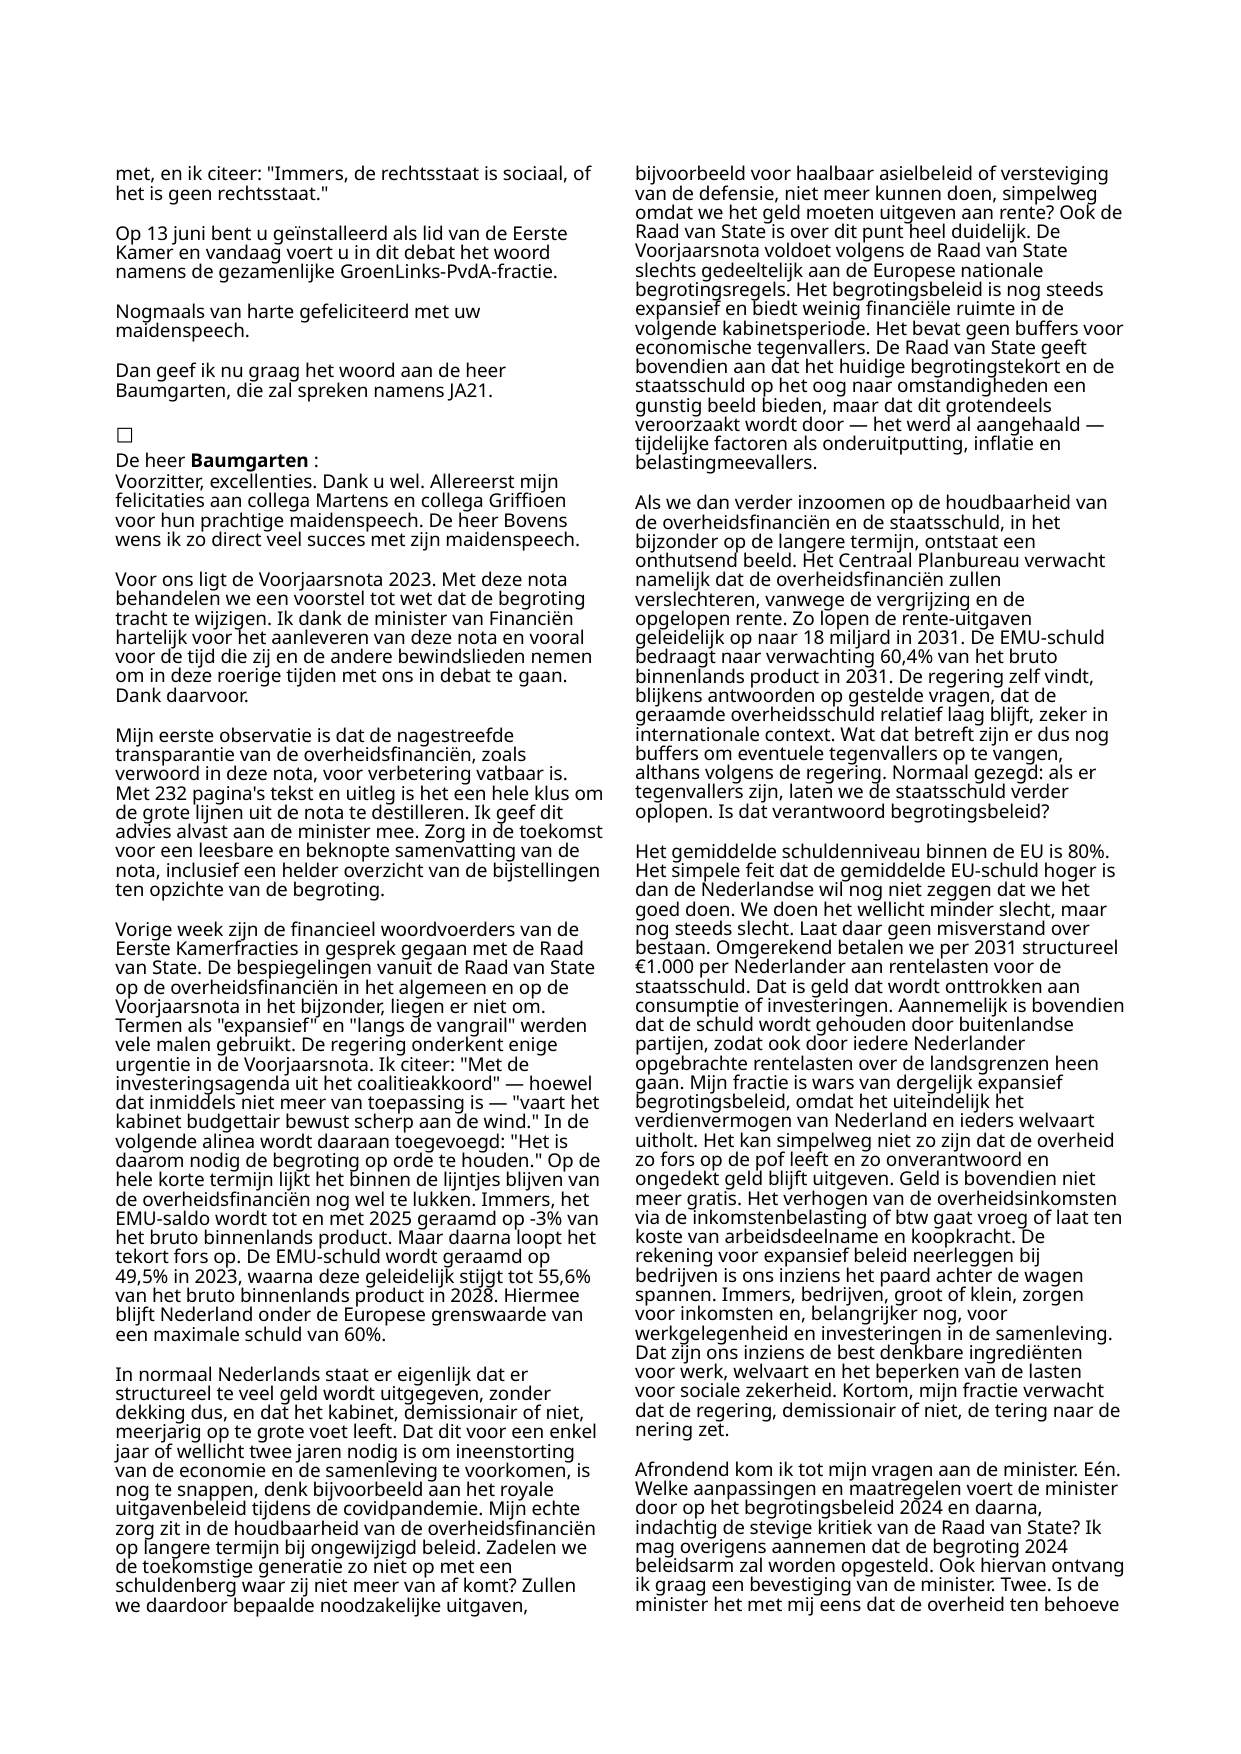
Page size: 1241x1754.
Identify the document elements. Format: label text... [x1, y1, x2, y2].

text Op 13 juni bent u geïnstalleerd als lid van de Eerste Kamer en vandaag voert u in dit debat het woord namens de gezamenlijke GroenLinks-PvdA-fractie. [115, 224, 605, 282]
text Afrondend kom ik tot mijn vragen aan de minister. Eén. Welke aanpassingen en maatregelen voert de minister door op het begrotingsbeleid 2024 en daarna, indachtig de stevige kritiek van de Raad van State? Ik mag overigens aannemen dat de begroting 2024 beleidsarm zal worden opgesteld. Ook hiervan ontvang ik graag een bevestiging van de minister. Twee. Is de minister het met mij eens dat de overheid ten behoeve [635, 1461, 1125, 1615]
text ⬜ [115, 422, 605, 447]
text Het gemiddelde schuldenniveau binnen de EU is 80%. Het simpele feit dat de gemiddelde EU-schuld hoger is dan de Nederlandse wil nog niet zeggen dat we het goed doen. We doen het wellicht minder slecht, maar nog steeds slecht. Laat daar geen misverstand over bestaan. Omgerekend betalen we per 2031 structureel €1.000 per Nederlander aan rentelasten voor de staatsschuld. Dat is geld dat wordt onttrokken aan consumptie of investeringen. Aannemelijk is bovendien dat de schuld wordt gehouden door buitenlandse partijen, zodat ook door iedere Nederlander opgebrachte rentelasten over de landsgrenzen heen gaan. Mijn fractie is wars van dergelijk expansief begrotingsbeleid, omdat het uiteindelijk het verdienvermogen van Nederland en ieders welvaart uitholt. Het kan simpelweg niet zo zijn dat de overheid zo fors op de pof leeft en zo onverantwoord en ongedekt geld blijft uitgeven. Geld is bovendien niet meer gratis. Het verhogen van de overheidsinkomsten via de inkomstenbelasting of btw gaat vroeg of laat ten koste van arbeidsdeelname en koopkracht. De rekening voor expansief beleid neerleggen bij bedrijven is ons inziens het paard achter de wagen spannen. Immers, bedrijven, groot of klein, zorgen voor inkomsten en, belangrijker nog, voor werkgelegenheid en investeringen in de samenleving. Dat zijn ons inziens de best denkbare ingrediënten voor werk, welvaart en het beperken van de lasten voor sociale zekerheid. Kortom, mijn fractie verwacht dat de regering, demissionair of niet, de tering naar de nering zet. [635, 843, 1125, 1440]
text De heer Baumgarten : [115, 447, 605, 473]
text Vorige week zijn de financieel woordvoerders van de Eerste Kamerfracties in gesprek gegaan met de Raad van State. De bespiegelingen vanuit de Raad van State op de overheidsfinanciën in het algemeen en op de Voorjaarsnota in het bijzonder, liegen er niet om. Termen als "expansief" en "langs de vangrail" werden vele malen gebruikt. De regering onderkent enige urgentie in de Voorjaarsnota. Ik citeer: "Met de investeringsagenda uit het coalitieakkoord" — hoewel dat inmiddels niet meer van toepassing is — "vaart het kabinet budgettair bewust scherp aan de wind." In de volgende alinea wordt daaraan toegevoegd: "Het is daarom nodig de begroting op orde te houden." Op de hele korte termijn lijkt het binnen de lijntjes blijven van de overheidsfinanciën nog wel te lukken. Immers, het EMU-saldo wordt tot en met 2025 geraamd op -3% van het bruto binnenlands product. Maar daarna loopt het tekort fors op. De EMU-schuld wordt geraamd op 49,5% in 2023, waarna deze geleidelijk stijgt tot 55,6% van het bruto binnenlands product in 2028. Hiermee blijft Nederland onder de Europese grenswaarde van een maximale schuld van 60%. [115, 921, 605, 1345]
text Voorzitter, excellenties. Dank u wel. Allereerst mijn felicitaties aan collega Martens en collega Griffioen voor hun prachtige maidenspeech. De heer Bovens wens ik zo direct veel succes met zijn maidenspeech. [115, 473, 605, 550]
text bijvoorbeeld voor haalbaar asielbeleid of versteviging van de defensie, niet meer kunnen doen, simpelweg omdat we het geld moeten uitgeven aan rente? Ook de Raad van State is over dit punt heel duidelijk. De Voorjaarsnota voldoet volgens de Raad van State slechts gedeeltelijk aan de Europese nationale begrotingsregels. Het begrotingsbeleid is nog steeds expansief en biedt weinig financiële ruimte in de volgende kabinetsperiode. Het bevat geen buffers voor economische tegenvallers. De Raad van State geeft bovendien aan dat het huidige begrotingstekort en de staatsschuld op het oog naar omstandigheden een gunstig beeld bieden, maar dat dit grotendeels veroorzaakt wordt door — het werd al aangehaald — tijdelijke factoren als onderuitputting, inflatie en belastingmeevallers. [635, 165, 1125, 474]
text Voor ons ligt de Voorjaarsnota 2023. Met deze nota behandelen we een voorstel tot wet dat de begroting tracht te wijzigen. Ik dank de minister van Financiën hartelijk voor het aanleveren van deze nota en vooral voor de tijd die zij en de andere bewindslieden nemen om in deze roerige tijden met ons in debat te gaan. Dank daarvoor. [115, 571, 605, 706]
text Dan geef ik nu graag het woord aan de heer Baumgarten, die zal spreken namens JA21. [115, 362, 605, 401]
text Als we dan verder inzoomen op de houdbaarheid van de overheidsfinanciën en de staatsschuld, in het bijzonder op de langere termijn, ontstaat een onthutsend beeld. Het Centraal Planbureau verwacht namelijk dat de overheidsfinanciën zullen verslechteren, vanwege de vergrijzing en de opgelopen rente. Zo lopen de rente-uitgaven geleidelijk op naar 18 miljard in 2031. De EMU-schuld bedraagt naar verwachting 60,4% van het bruto binnenlands product in 2031. De regering zelf vindt, blijkens antwoorden op gestelde vragen, dat de geraamde overheidsschuld relatief laag blijft, zeker in internationale context. Wat dat betreft zijn er dus nog buffers om eventuele tegenvallers op te vangen, althans volgens de regering. Normaal gezegd: als er tegenvallers zijn, laten we de staatsschuld verder oplopen. Is dat verantwoord begrotingsbeleid? [635, 494, 1125, 822]
text met, en ik citeer: "Immers, de rechtsstaat is sociaal, of het is geen rechtsstaat." [115, 165, 605, 204]
text Nogmaals van harte gefeliciteerd met uw maidenspeech. [115, 303, 605, 342]
text In normaal Nederlands staat er eigenlijk dat er structureel te veel geld wordt uitgegeven, zonder dekking dus, en dat het kabinet, demissionair of niet, meerjarig op te grote voet leeft. Dat dit voor een enkel jaar of wellicht twee jaren nodig is om ineenstorting van de economie en de samenleving te voorkomen, is nog te snappen, denk bijvoorbeeld aan het royale uitgavenbeleid tijdens de covidpandemie. Mijn echte zorg zit in de houdbaarheid van de overheidsfinanciën op langere termijn bij ongewijzigd beleid. Zadelen we de toekomstige generatie zo niet op met een schuldenberg waar zij niet meer van af komt? Zullen we daardoor bepaalde noodzakelijke uitgaven, [115, 1366, 605, 1616]
text Mijn eerste observatie is dat de nagestreefde transparantie van de overheidsfinanciën, zoals verwoord in deze nota, voor verbetering vatbaar is. Met 232 pagina's tekst en uitleg is het een hele klus om de grote lijnen uit de nota te destilleren. Ik geef dit advies alvast aan de minister mee. Zorg in de toekomst voor een leesbare en beknopte samenvatting van de nota, inclusief een helder overzicht van de bijstellingen ten opzichte van de begroting. [115, 727, 605, 900]
